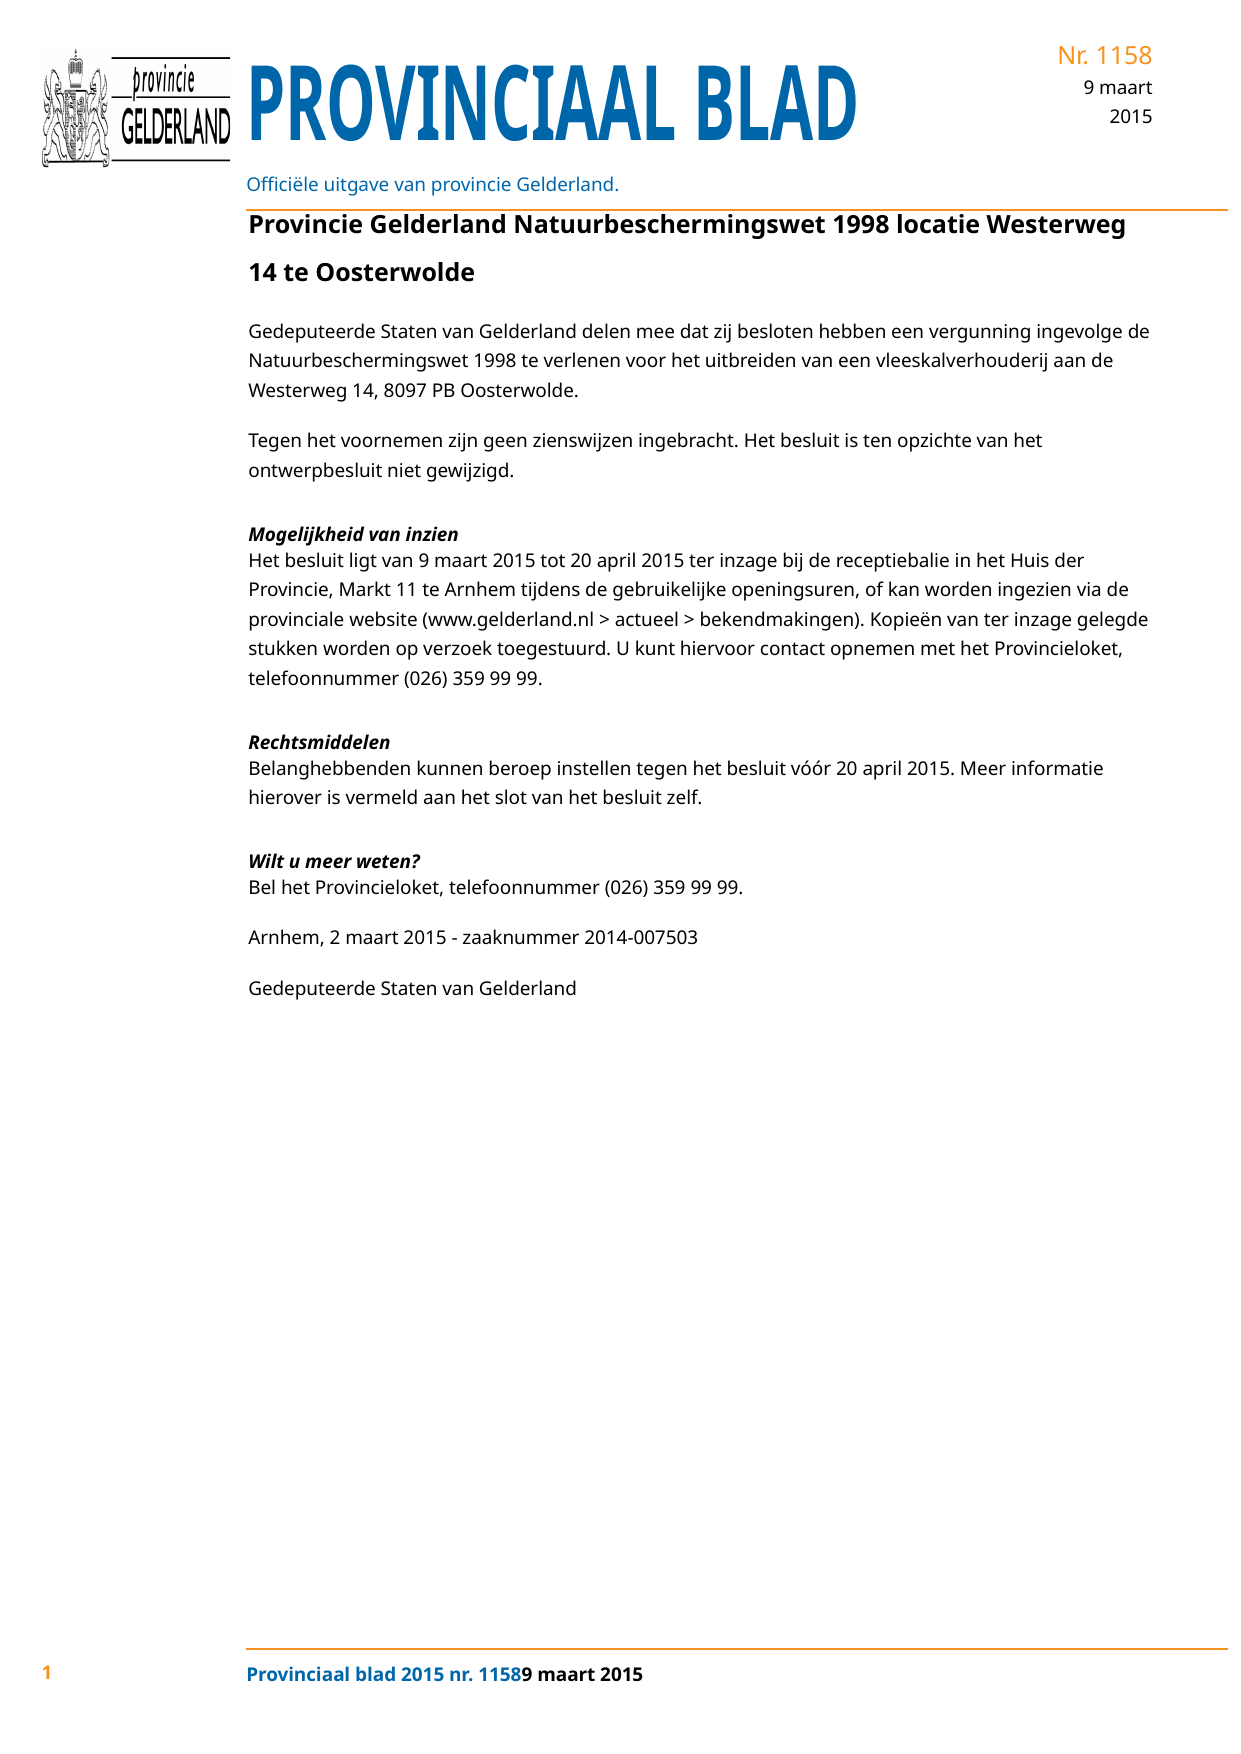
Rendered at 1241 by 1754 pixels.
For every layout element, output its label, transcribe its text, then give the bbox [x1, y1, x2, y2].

text Provincie Gelderland Natuurbeschermingswet 1998 locatie Westerweg 14 te Oosterwolde [248, 211, 1152, 288]
text Het besluit ligt van 9 maart 2015 tot 20 april 2015 ter inzage bij de receptiebalie in het Huis der Provincie, Markt 11 te Arnhem tijdens de gebruikelijke openingsuren, of kan worden ingezien via de provinciale website (www.gelderland.nl > actueel > bekendmakingen). Kopieën van ter inzage gelegde stukken worden op verzoek toegestuurd. U kunt hiervoor contact opnemen met het Provincieloket, telefoonnummer (026) 359 99 99. [248, 547, 1152, 691]
text Bel het Provincieloket, telefoonnummer (026) 359 99 99. [248, 874, 1152, 900]
text Mogelijkheid van inzien [248, 521, 1152, 547]
picture [41, 47, 231, 172]
text Wilt u meer weten? [248, 848, 1152, 874]
text Gedeputeerde Staten van Gelderland delen mee dat zij besloten hebben een vergunning ingevolge de Natuurbeschermingswet 1998 te verlenen voor het uitbreiden van een vleeskalverhouderij aan de Westerweg 14, 8097 PB Oosterwolde. [248, 318, 1152, 403]
text Gedeputeerde Staten van Gelderland [248, 975, 1152, 1001]
text Rechtsmiddelen [248, 729, 1152, 755]
text Tegen het voornemen zijn geen zienswijzen ingebracht. Het besluit is ten opzichte van het ontwerpbesluit niet gewijzigd. [248, 427, 1152, 483]
text Belanghebbenden kunnen beroep instellen tegen het besluit vóór 20 april 2015. Meer informatie hierover is vermeld aan het slot van het besluit zelf. [248, 755, 1152, 810]
text Arnhem, 2 maart 2015 - zaaknummer 2014-007503 [248, 924, 1152, 950]
